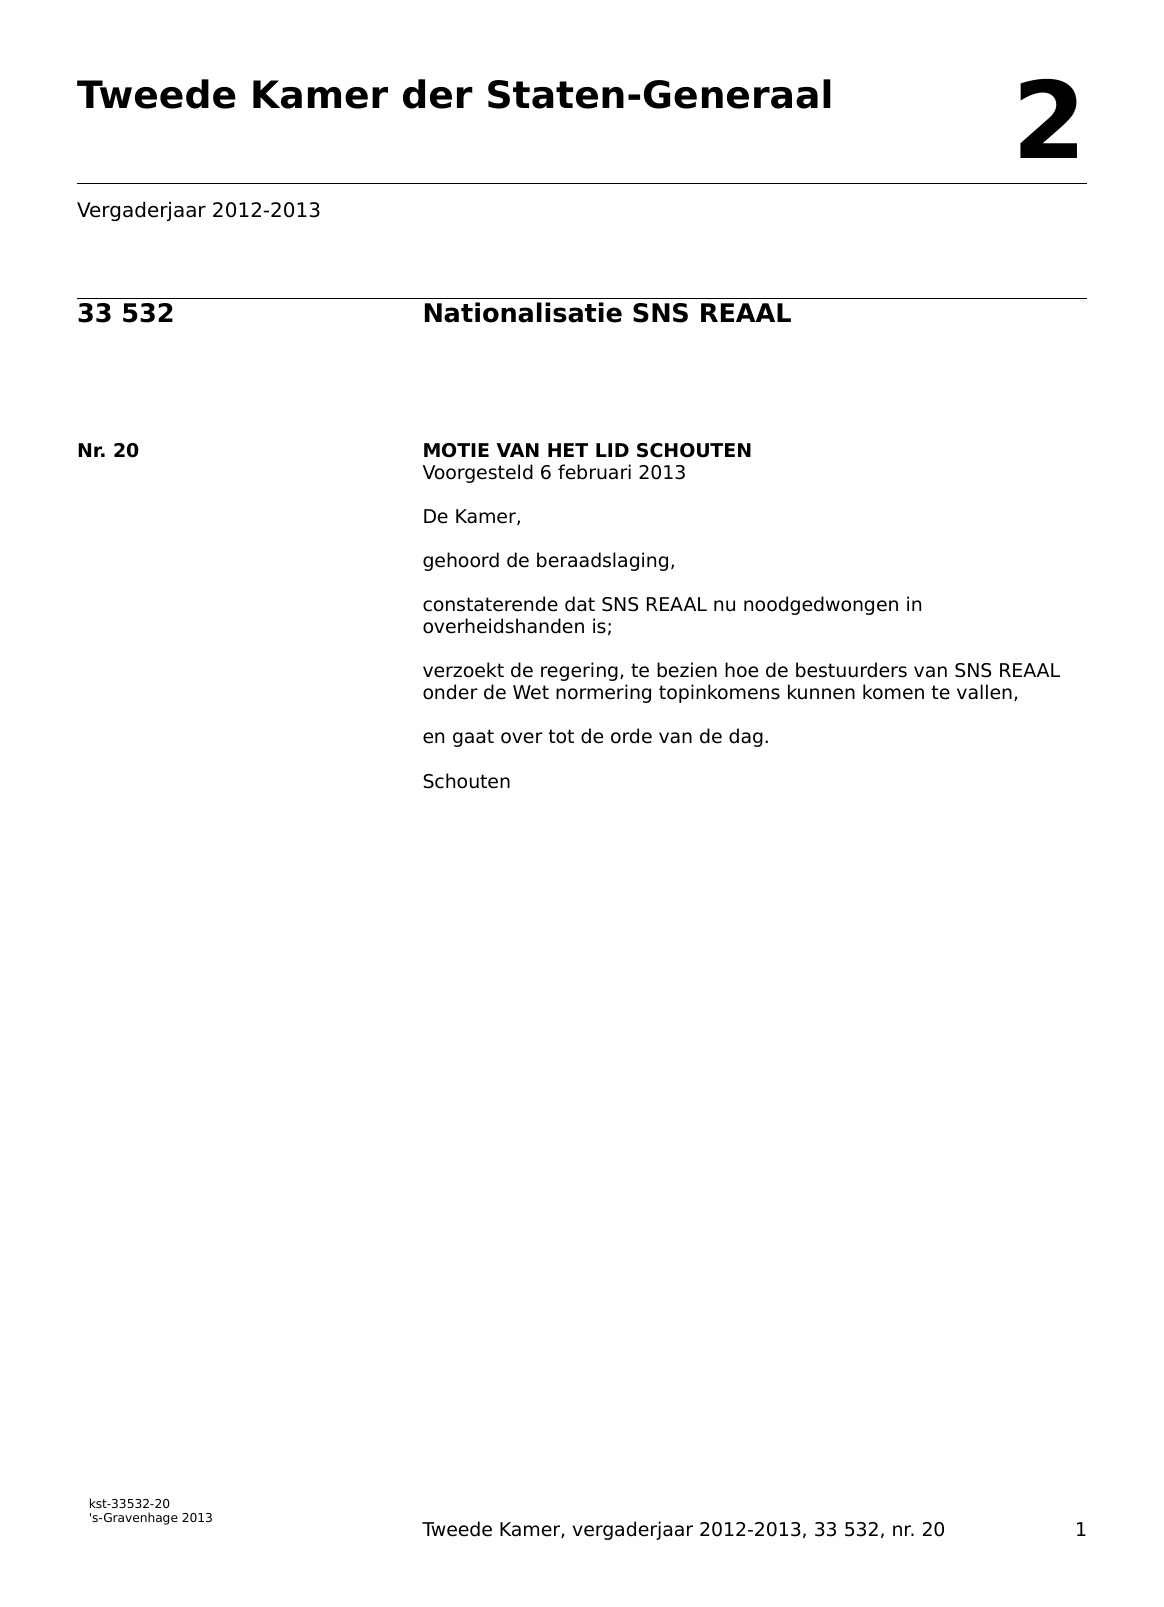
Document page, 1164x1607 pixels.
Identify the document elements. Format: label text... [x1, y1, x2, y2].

text en gaat over tot de orde van de dag. [422, 726, 1087, 748]
table_cell Vergaderjaar 2012-2013 [77, 184, 1087, 298]
subtitle Nr. 20 MOTIE VAN HET LID SCHOUTEN [77, 440, 1087, 462]
text 's-Gravenhage 2013 [88, 1511, 323, 1525]
text constaterende dat SNS REAAL nu noodgedwongen in overheidshanden is; [422, 594, 1087, 638]
table_header Tweede Kamer der Staten-Generaal [77, 59, 886, 183]
text De Kamer, [422, 506, 1087, 528]
text Schouten [422, 771, 1087, 793]
text kst-33532-20 [88, 1497, 323, 1511]
text gehoord de beraadslaging, [422, 550, 1087, 572]
text verzoekt de regering, te bezien hoe de bestuurders van SNS REAAL onder de Wet normering topinkomens kunnen komen te vallen, [422, 660, 1087, 704]
text Voorgesteld 6 februari 2013 [422, 462, 1087, 484]
subtitle 33 532 Nationalisatie SNS REAAL [77, 299, 1087, 329]
table_header 2 [886, 59, 1087, 183]
